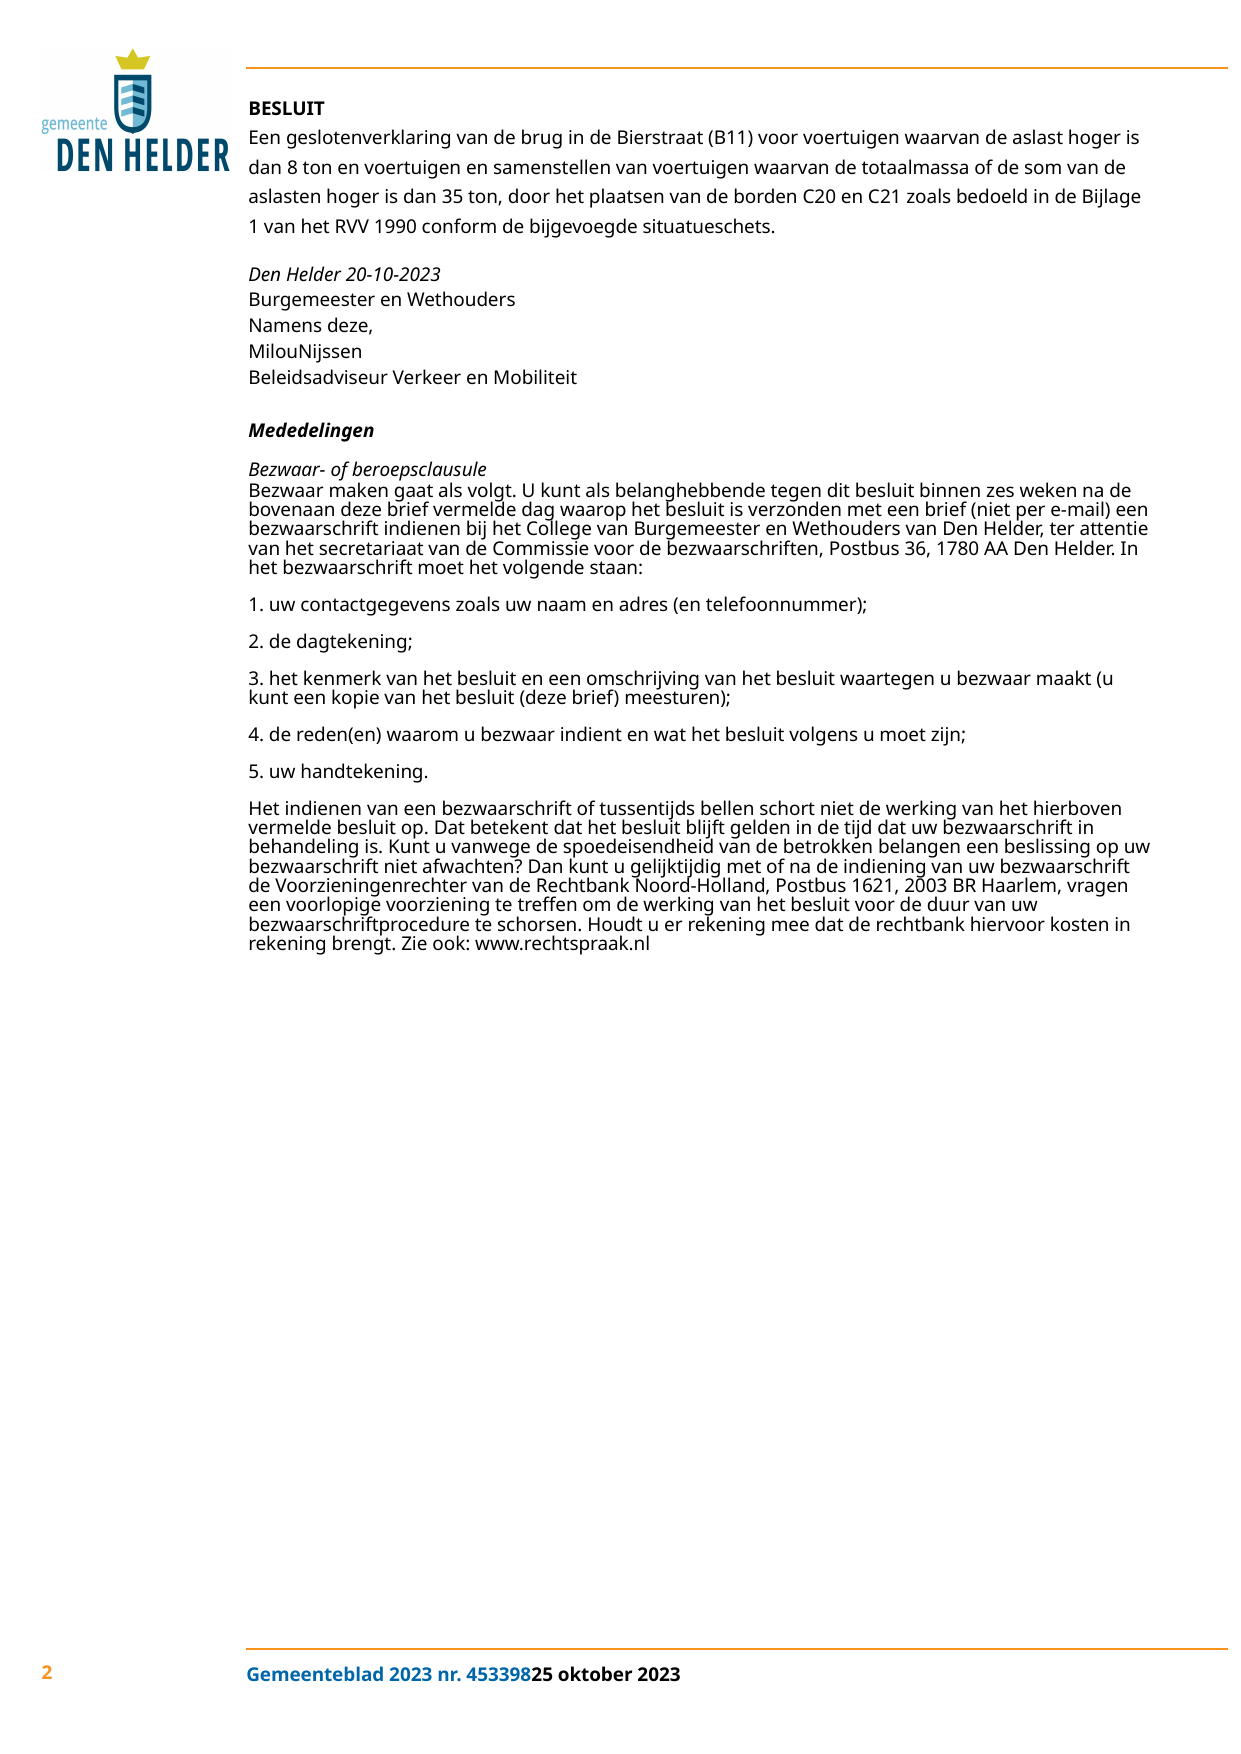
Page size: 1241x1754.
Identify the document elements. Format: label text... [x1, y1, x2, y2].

picture [130, 157, 135, 172]
text 4. de reden(en) waarom u bezwaar indient en wat het besluit volgens u moet zijn; [248, 726, 1152, 745]
text 3. het kenmerk van het besluit en een omschrijving van het besluit waartegen u bezwaar maakt (u kunt een kopie van het besluit (deze brief) meesturen); [248, 670, 1152, 708]
text Het indienen van een bezwaarschrift of tussentijds bellen schort niet de werking van het hierboven vermelde besluit op. Dat betekent dat het besluit blijft gelden in de tijd dat uw bezwaarschrift in behandeling is. Kunt u vanwege de spoedeisendheid van de betrokken belangen een beslissing op uw bezwaarschrift niet afwachten? Dan kunt u gelijktijdig met of na de indiening van uw bezwaarschrift de Voorzieningenrechter van de Rechtbank Noord-Holland, Postbus 1621, 2003 BR Haarlem, vragen een voorlopige voorziening te treffen om de werking van het besluit voor de duur van uw bezwaarschriftprocedure te schorsen. Houdt u er rekening mee dat de rechtbank hiervoor kosten in rekening brengt. Zie ook: www.rechtspraak.nl [248, 800, 1152, 954]
picture [41, 47, 231, 172]
text Burgemeester en Wethouders [248, 287, 1152, 312]
text Een geslotenverklaring van de brug in de Bierstraat (B11) voor voertuigen waarvan de aslast hoger is dan 8 ton en voertuigen en samenstellen van voertuigen waarvan de totaalmassa of de som van de aslasten hoger is dan 35 ton, door het plaatsen van de borden C20 en C21 zoals bedoeld in de Bijlage 1 van het RVV 1990 conform de bijgevoegde situatueschets. [248, 124, 1152, 239]
text Beleidsadviseur Verkeer en Mobiliteit [248, 364, 1152, 389]
text 2. de dagtekening; [248, 633, 1152, 652]
text 1. uw contactgegevens zoals uw naam en adres (en telefoonnummer); [248, 596, 1152, 615]
picture [63, 144, 68, 165]
text Den Helder 20-10-2023 [248, 261, 1152, 287]
text Bezwaar- of beroepsclausule [248, 456, 1152, 482]
text MilouNijssen [248, 338, 1152, 364]
text Namens deze, [248, 312, 1152, 338]
text BESLUIT [248, 95, 1152, 121]
text Mededelingen [248, 417, 1152, 442]
picture [220, 160, 224, 172]
text Bezwaar maken gaat als volgt. U kunt als belanghebbende tegen dit besluit binnen zes weken na de bovenaan deze brief vermelde dag waarop het besluit is verzonden met een brief (niet per e-mail) een bezwaarschrift indienen bij het College van Burgemeester en Wethouders van Den Helder, ter attentie van het secretariaat van de Commissie voor de bezwaarschriften, Postbus 36, 1780 AA Den Helder. In het bezwaarschrift moet het volgende staan: [248, 482, 1152, 578]
text 5. uw handtekening. [248, 763, 1152, 782]
picture [182, 144, 187, 165]
picture [100, 154, 106, 172]
